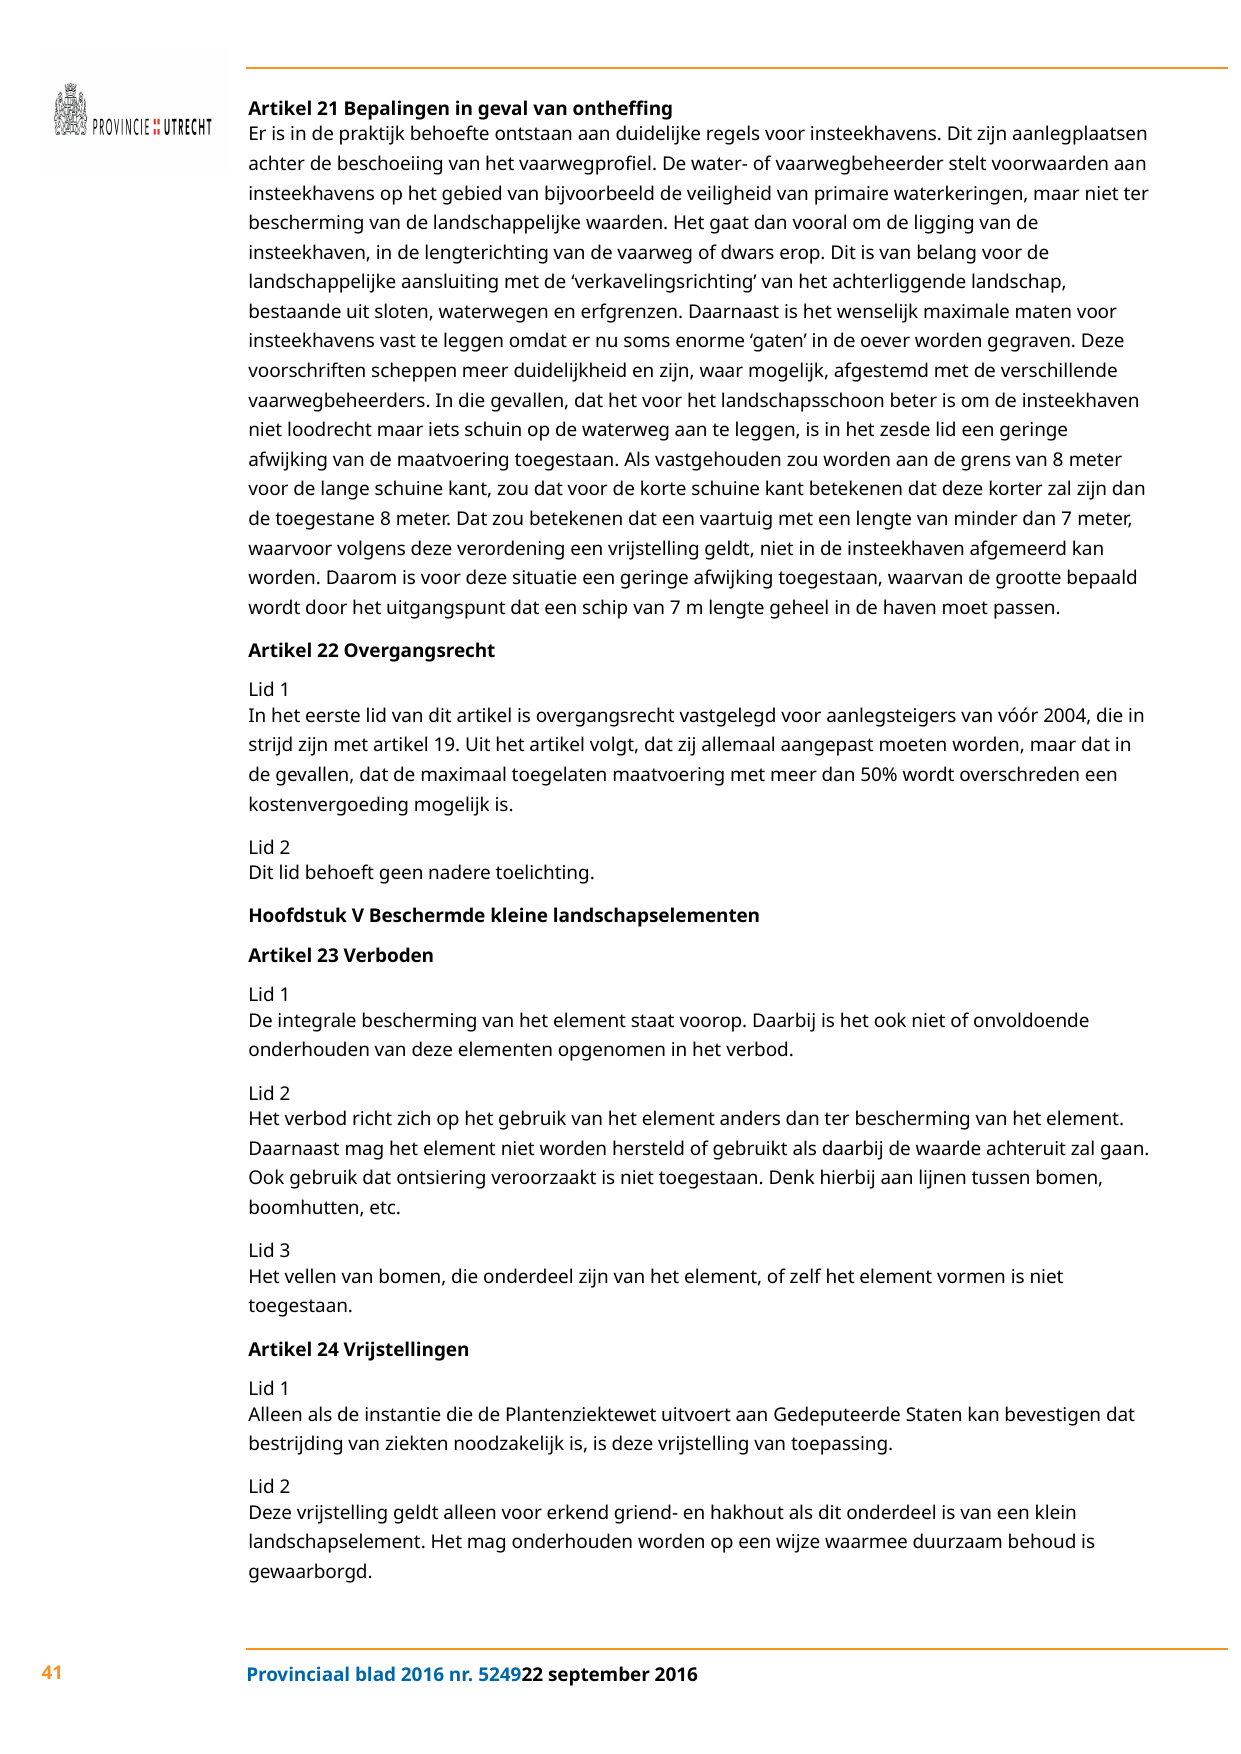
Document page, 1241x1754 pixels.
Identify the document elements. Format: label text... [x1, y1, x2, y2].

text Lid 3 [248, 1237, 1152, 1263]
text In het eerste lid van dit artikel is overgangsrecht vastgelegd voor aanlegsteigers van vóór 2004, die in strijd zijn met artikel 19. Uit het artikel volgt, dat zij allemaal aangepast moeten worden, maar dat in de gevallen, dat de maximaal toegelaten maatvoering met meer dan 50% wordt overschreden een kostenvergoeding mogelijk is. [248, 702, 1152, 816]
text Artikel 24 Vrijstellingen [248, 1336, 1152, 1361]
text De integrale bescherming van het element staat voorop. Daarbij is het ook niet of onvoldoende onderhouden van deze elementen opgenomen in het verbod. [248, 1007, 1152, 1062]
text Het vellen van bomen, die onderdeel zijn van het element, of zelf het element vormen is niet toegestaan. [248, 1263, 1152, 1318]
text Artikel 22 Overgangsrecht [248, 637, 1152, 663]
text Lid 1 [248, 676, 1152, 702]
text Alleen als de instantie die de Plantenziektewet uitvoert aan Gedeputeerde Staten kan bevestigen dat bestrijding van ziekten noodzakelijk is, is deze vrijstelling van toepassing. [248, 1401, 1152, 1456]
text Lid 2 [248, 1473, 1152, 1499]
text Hoofdstuk V Beschermde kleine landschapselementen [248, 903, 1152, 928]
text Er is in de praktijk behoefte ontstaan aan duidelijke regels voor insteekhavens. Dit zijn aanlegplaatsen achter de beschoeiing van het vaarwegprofiel. De water- of vaarwegbeheerder stelt voorwaarden aan insteekhavens op het gebied van bijvoorbeeld de veiligheid van primaire waterkeringen, maar niet ter bescherming van de landschappelijke waarden. Het gaat dan vooral om de ligging van de insteekhaven, in de lengterichting van de vaarweg of dwars erop. Dit is van belang voor de landschappelijke aansluiting met de ‘verkavelingsrichting’ van het achterliggende landschap, bestaande uit sloten, waterwegen en erfgrenzen. Daarnaast is het wenselijk maximale maten voor insteekhavens vast te leggen omdat er nu soms enorme ‘gaten’ in de oever worden gegraven. Deze voorschriften scheppen meer duidelijkheid en zijn, waar mogelijk, afgestemd met de verschillende vaarwegbeheerders. In die gevallen, dat het voor het landschapsschoon beter is om de insteekhaven niet loodrecht maar iets schuin op de waterweg aan te leggen, is in het zesde lid een geringe afwijking van de maatvoering toegestaan. Als vastgehouden zou worden aan de grens van 8 meter voor de lange schuine kant, zou dat voor de korte schuine kant betekenen dat deze korter zal zijn dan de toegestane 8 meter. Dat zou betekenen dat een vaartuig met een lengte van minder dan 7 meter, waarvoor volgens deze verordening een vrijstelling geldt, niet in de insteekhaven afgemeerd kan worden. Daarom is voor deze situatie een geringe afwijking toegestaan, waarvan de grootte bepaald wordt door het uitgangspunt dat een schip van 7 m lengte geheel in de haven moet passen. [248, 121, 1152, 619]
picture [41, 47, 231, 172]
text Dit lid behoeft geen nadere toelichting. [248, 859, 1152, 885]
text Lid 1 [248, 1375, 1152, 1401]
text Artikel 21 Bepalingen in geval van ontheffing [248, 95, 1152, 121]
text Artikel 23 Verboden [248, 942, 1152, 968]
text Deze vrijstelling geldt alleen voor erkend griend- en hakhout als dit onderdeel is van een klein landschapselement. Het mag onderhouden worden op een wijze waarmee duurzaam behoud is gewaarborgd. [248, 1499, 1152, 1584]
text Het verbod richt zich op het gebruik van het element anders dan ter bescherming van het element. Daarnaast mag het element niet worden hersteld of gebruikt als daarbij de waarde achteruit zal gaan. Ook gebruik dat ontsiering veroorzaakt is niet toegestaan. Denk hierbij aan lijnen tussen bomen, boomhutten, etc. [248, 1105, 1152, 1220]
text Lid 2 [248, 1080, 1152, 1105]
text Lid 2 [248, 834, 1152, 859]
text Lid 1 [248, 981, 1152, 1007]
